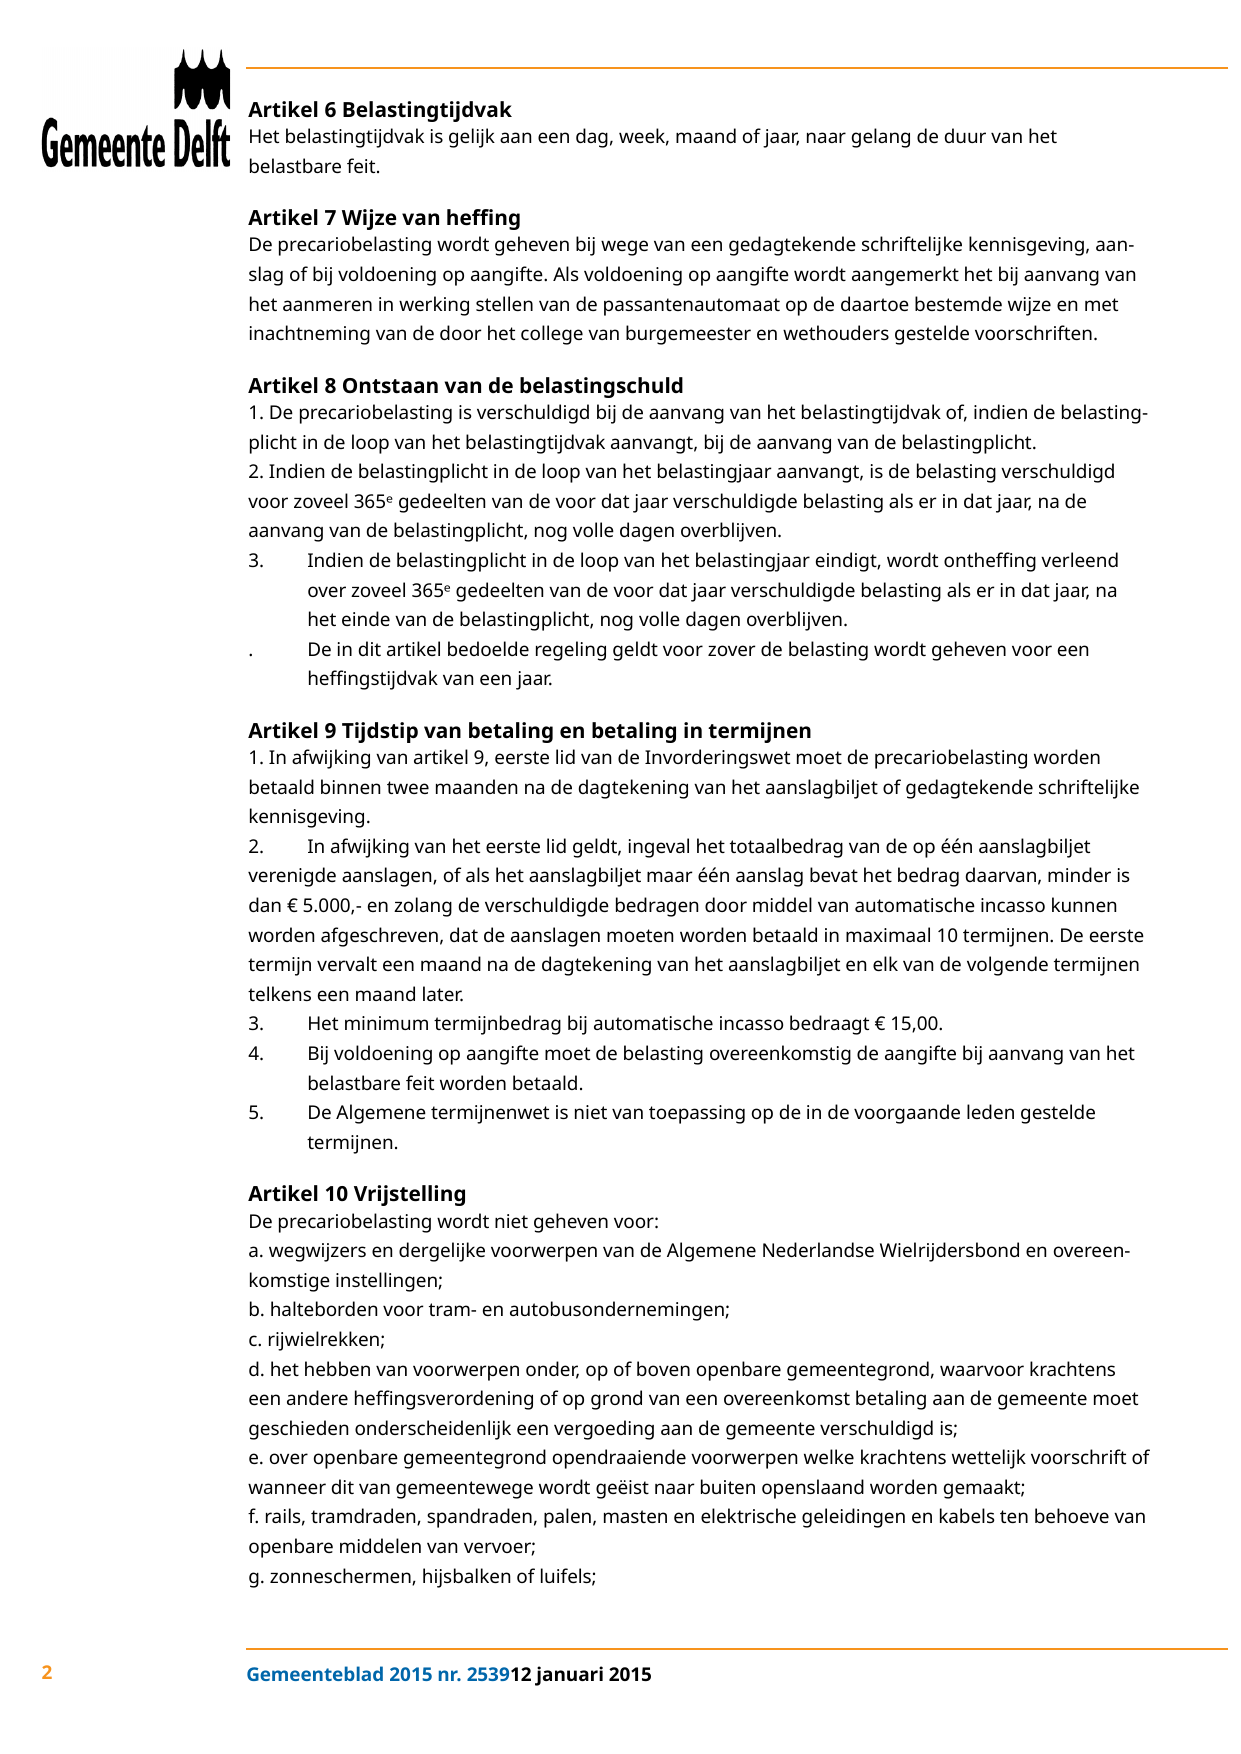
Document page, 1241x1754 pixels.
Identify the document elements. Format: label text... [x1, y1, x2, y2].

text a. wegwijzers en dergelijke voorwerpen van de Algemene Nederlandse Wiel­rijders­bond en overeen­komstige instellingen; [248, 1237, 1152, 1293]
text 1. De precariobelasting is verschuldigd bij de aanvang van het be­lasting­tijd­vak of, indien de belasting­plicht in de loop van het be­lastingtijd­vak aan­vangt, bij de aanvang van de belasting­plicht. [248, 399, 1152, 454]
picture [41, 47, 231, 172]
list In afwijking van het eerste lid geldt, ingeval het totaalbedrag van de op één aanslagbiljet [248, 833, 1152, 859]
text verenigde aanslagen, of als het aanslagbiljet maar één aanslag bevat het bedrag daarvan, minder is dan € 5.000,- en zolang de verschuldigde bedragen door middel van automatische incasso kunnen worden afgeschreven, dat de aanslagen moeten worden betaald in maximaal 10 termijnen. De eerste termijn vervalt een maand na de dagtekening van het aanslagbiljet en elk van de volgende termijnen telkens een maand later. [248, 863, 1152, 1007]
text 2. Indien de belastingplicht in de loop van het belastingjaar aanvangt, is de belasting verschuldigd voor zoveel 365ᵉ gedeelten van de voor dat jaar verschuldigde belasting als er in dat jaar, na de aanvang van de belastingplicht, nog volle dagen overblijven. [248, 458, 1152, 543]
text g. zonneschermen, hijsbalken of luifels; [248, 1563, 1152, 1588]
text c. rijwielrekken; [248, 1326, 1152, 1352]
list Bij voldoening op aangifte moet de belasting overeenkomstig de aangifte bij aanvang van het belastbare feit worden betaald. [248, 1040, 1152, 1096]
text Artikel 7 Wijze van heffing [248, 203, 1152, 232]
text De precariobelasting wordt geheven bij wege van een gedagtekende schriftelij­ke kennisgeving, aan­slag of bij voldoening op aangifte. Als voldoening op aangifte wordt aangemerkt het bij aanvang van het aanmeren in werking stellen van de passantenautomaat op de daartoe bestemde wijze en met inachtneming van de door het college van burgemeester en wethouders gestelde voorschriften. [248, 232, 1152, 346]
text De precariobelasting wordt niet geheven voor: [248, 1208, 1152, 1233]
text 1. In afwijking van artikel 9, eerste lid van de Invorderingswet moet de precariobelasting worden betaald binnen twee maanden na de dag­teke­ning van het aanslag­biljet of gedagtekende schriftelijke kennisgeving. [248, 744, 1152, 829]
text Het belastingtijdvak is gelijk aan een dag, week, maand of jaar, naar gelang de duur van het belastbare feit. [248, 123, 1152, 178]
text d. het heb­ben van voor­wer­pen onder, op of bo­ven openba­re ge­meente­grond, waar­voor krach­tens een andere hef­fingsver­ordening of op grond van een overeen­komst be­ta­ling aan de ge­meente moet geschie­den onder­scheiden­lijk een ver­goeding aan de gemeente ver­schuldigd is; [248, 1356, 1152, 1441]
list Het minimum termijnbedrag bij automatische incasso bedraagt € 15,00. [248, 1011, 1152, 1036]
text Artikel 10 Vrijstelling [248, 1179, 1152, 1208]
list Indien de belastingplicht in de loop van het belastingjaar eindigt, wordt ontheffing verleend over zoveel 365ᵉ gedeelten van de voor dat jaar verschuldigde belasting als er in dat jaar, na het einde van de belastingplicht, nog volle dagen overblijven. [248, 547, 1152, 632]
text e. over openbare gemeentegrond opendraaiende voorwerpen welke krach­tens wettelijk voorschrift of wanneer dit van gemeen­te­wege wordt geëist naar buiten openslaand wor­den gemaakt; [248, 1444, 1152, 1500]
text b. halteborden voor tram- en autobusondernemingen; [248, 1297, 1152, 1322]
list De Algemene termijnenwet is niet van toepassing op de in de voorgaande leden gestelde termijnen. [248, 1099, 1152, 1155]
text Artikel 8 Ontstaan van de belastingschuld [248, 371, 1152, 399]
list De in dit artikel bedoelde regeling geldt voor zover de belasting wordt geheven voor een heffingstijdvak van een jaar. [248, 636, 1152, 691]
text Artikel 6 Belastingtijdvak [248, 95, 1152, 123]
text f. rails, tramdraden, spandraden, palen, masten en elek­tri­sche ge­lei­dingen en kabels ten behoeve van openba­re mid­delen van ver­voer; [248, 1504, 1152, 1559]
text Artikel 9 Tijdstip van betaling en betaling in termijnen [248, 716, 1152, 744]
